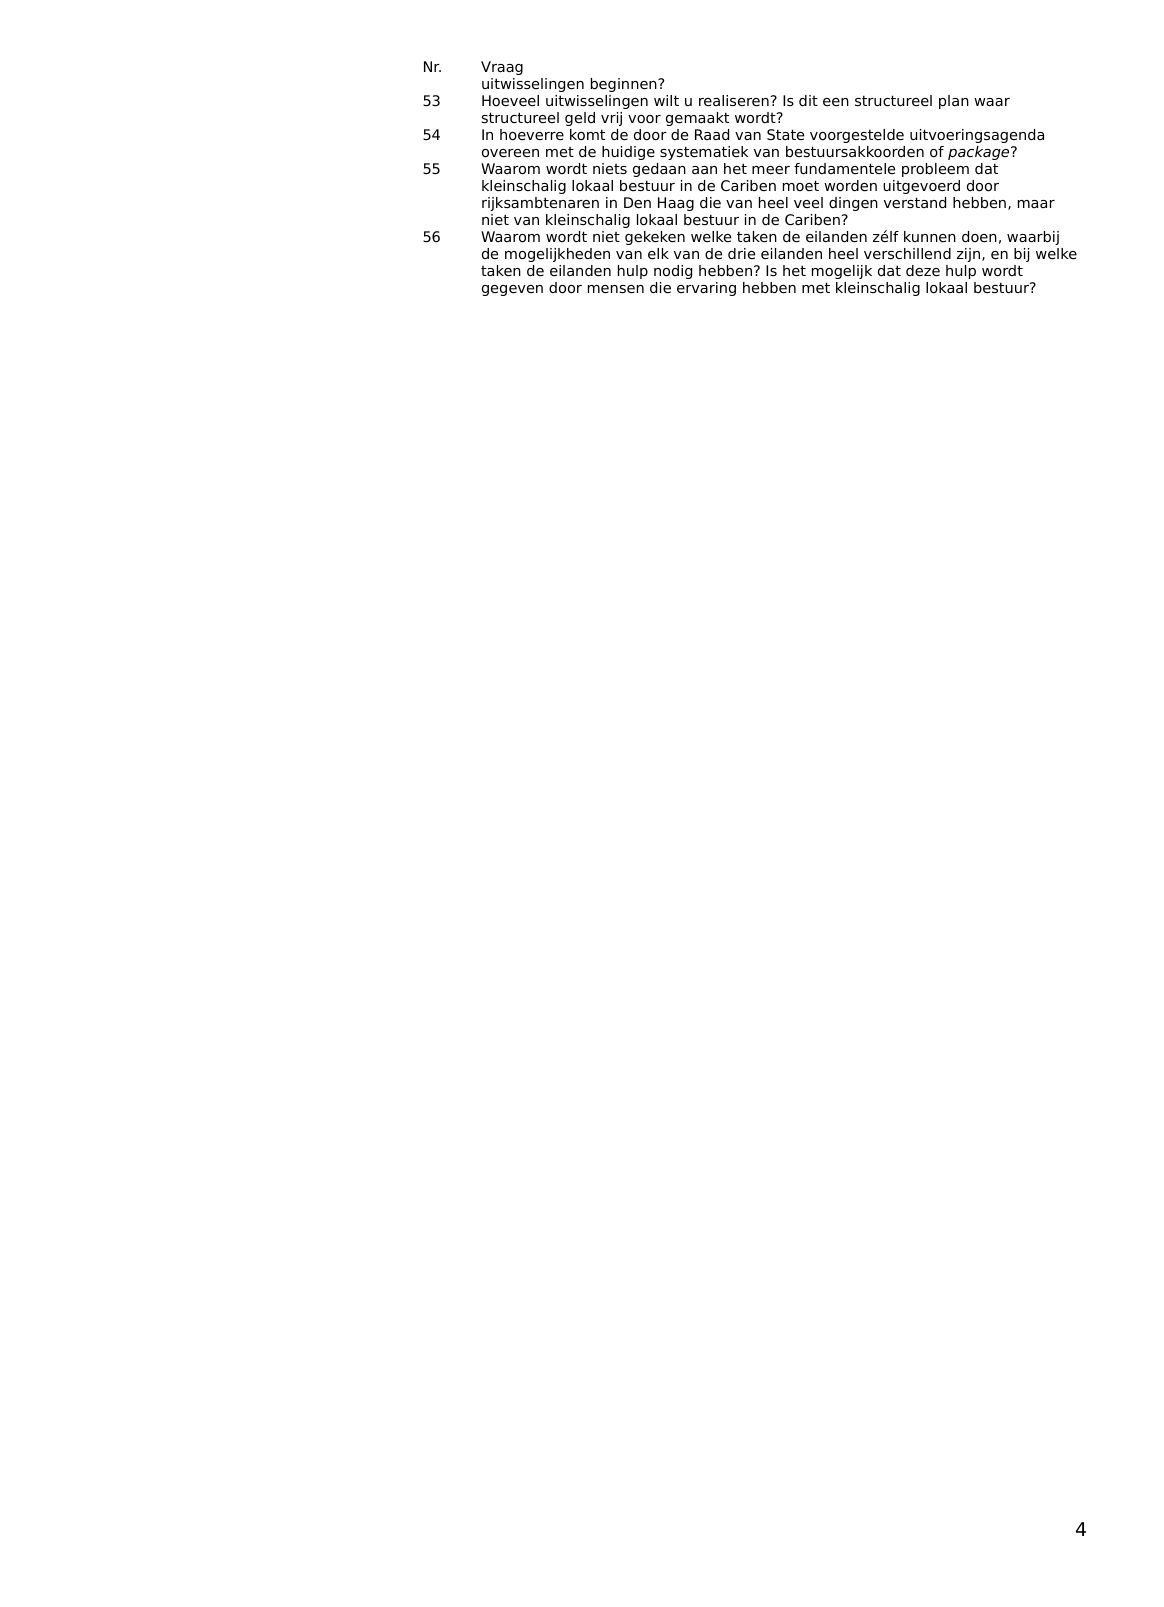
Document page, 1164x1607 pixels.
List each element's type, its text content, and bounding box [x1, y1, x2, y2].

table_cell [422, 76, 475, 93]
table_cell Waarom wordt niets gedaan aan het meer fundamentele probleem dat kleinschalig lokaal bestuur in de Cariben moet worden uitgevoerd door rijksambtenaren in Den Haag die van heel veel dingen verstand hebben, maar niet van kleinschalig lokaal bestuur in de Cariben? [475, 161, 1087, 229]
table_cell In hoeverre komt de door de Raad van State voorgestelde uitvoeringsagenda overeen met de huidige systematiek van bestuursakkoorden of package? [475, 127, 1087, 161]
table_cell 55 [422, 161, 475, 229]
table_cell Hoeveel uitwisselingen wilt u realiseren? Is dit een structureel plan waar structureel geld vrij voor gemaakt wordt? [475, 93, 1087, 127]
table_cell 54 [422, 127, 475, 161]
table_cell 56 [422, 229, 475, 297]
table_header Nr. [422, 59, 475, 76]
table_cell 53 [422, 93, 475, 127]
table_cell uitwisselingen beginnen? [475, 76, 1087, 93]
table_cell Waarom wordt niet gekeken welke taken de eilanden zélf kunnen doen, waarbij de mogelijkheden van elk van de drie eilanden heel verschillend zijn, en bij welke taken de eilanden hulp nodig hebben? Is het mogelijk dat deze hulp wordt gegeven door mensen die ervaring hebben met kleinschalig lokaal bestuur? [475, 229, 1087, 297]
table_header Vraag [475, 59, 1087, 76]
